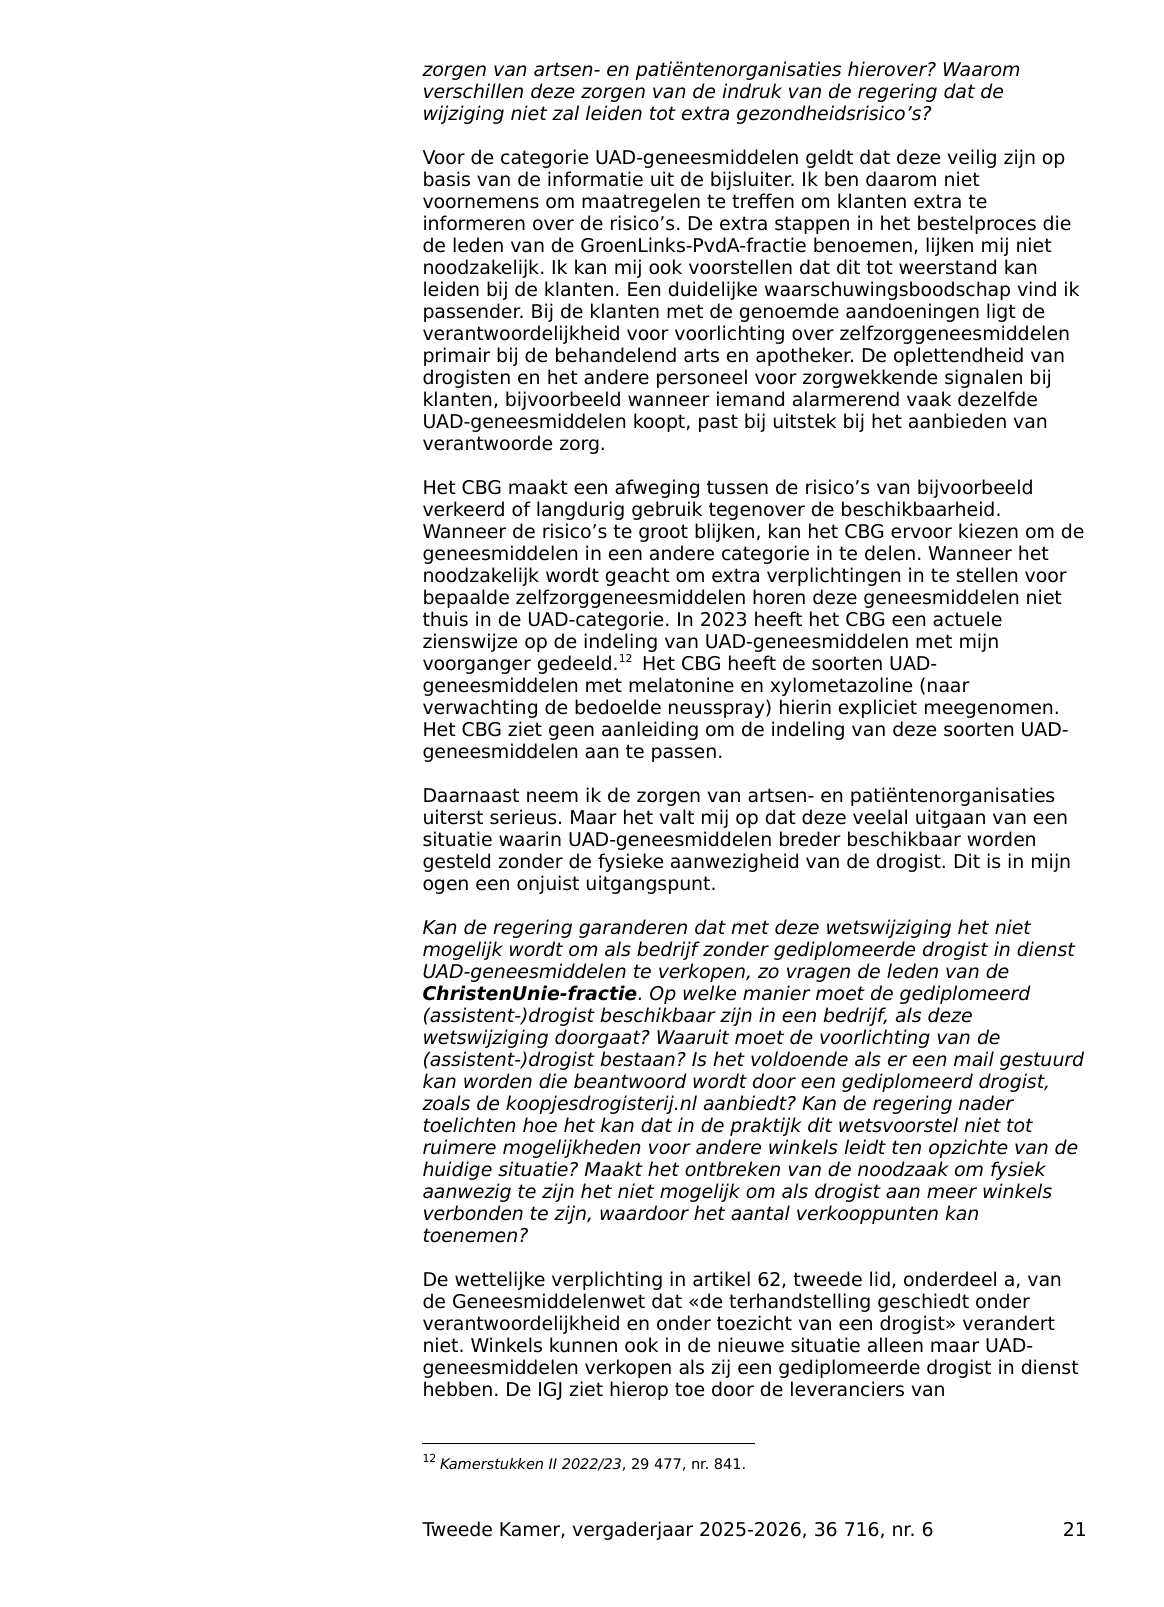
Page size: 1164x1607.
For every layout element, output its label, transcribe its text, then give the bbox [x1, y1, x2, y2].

text Het CBG maakt een afweging tussen de risico’s van bijvoorbeeld verkeerd of langdurig gebruik tegenover de beschikbaarheid. Wanneer de risico’s te groot blijken, kan het CBG ervoor kiezen om de geneesmiddelen in een andere categorie in te delen. Wanneer het noodzakelijk wordt geacht om extra verplichtingen in te stellen voor bepaalde zelfzorggeneesmiddelen horen deze geneesmiddelen niet thuis in de UAD-categorie. In 2023 heeft het CBG een actuele zienswijze op de indeling van UAD-geneesmiddelen met mijn voorganger gedeeld. Het CBG heeft de soorten UAD-geneesmiddelen met melatonine en xylometazoline (naar verwachting de bedoelde neusspray) hierin expliciet meegenomen. Het CBG ziet geen aanleiding om de indeling van deze soorten UAD-geneesmiddelen aan te passen. [422, 477, 1087, 763]
text Voor de categorie UAD-geneesmiddelen geldt dat deze veilig zijn op basis van de informatie uit de bijsluiter. Ik ben daarom niet voornemens om maatregelen te treffen om klanten extra te informeren over de risico’s. De extra stappen in het bestelproces die de leden van de GroenLinks-PvdA-fractie benoemen, lijken mij niet noodzakelijk. Ik kan mij ook voorstellen dat dit tot weerstand kan leiden bij de klanten. Een duidelijke waarschuwingsboodschap vind ik passender. Bij de klanten met de genoemde aandoeningen ligt de verantwoordelijkheid voor voorlichting over zelfzorggeneesmiddelen primair bij de behandelend arts en apotheker. De oplettendheid van drogisten en het andere personeel voor zorgwekkende signalen bij klanten, bijvoorbeeld wanneer iemand alarmerend vaak dezelfde UAD-geneesmiddelen koopt, past bij uitstek bij het aanbieden van verantwoorde zorg. [422, 147, 1087, 455]
text Daarnaast neem ik de zorgen van artsen- en patiëntenorganisaties uiterst serieus. Maar het valt mij op dat deze veelal uitgaan van een situatie waarin UAD-geneesmiddelen breder beschikbaar worden gesteld zonder de fysieke aanwezigheid van de drogist. Dit is in mijn ogen een onjuist uitgangspunt. [422, 785, 1087, 895]
text Kamerstukken II 2022/23, 29 477, nr. 841. [422, 1452, 1087, 1474]
text Kan de regering garanderen dat met deze wetswijziging het niet mogelijk wordt om als bedrijf zonder gediplomeerde drogist in dienst UAD-geneesmiddelen te verkopen, zo vragen de leden van de ChristenUnie-fractie. Op welke manier moet de gediplomeerd (assistent-)drogist beschikbaar zijn in een bedrijf, als deze wetswijziging doorgaat? Waaruit moet de voorlichting van de (assistent-)drogist bestaan? Is het voldoende als er een mail gestuurd kan worden die beantwoord wordt door een gediplomeerd drogist, zoals de koopjesdrogisterij.nl aanbiedt? Kan de regering nader toelichten hoe het kan dat in de praktijk dit wetsvoorstel niet tot ruimere mogelijkheden voor andere winkels leidt ten opzichte van de huidige situatie? Maakt het ontbreken van de noodzaak om fysiek aanwezig te zijn het niet mogelijk om als drogist aan meer winkels verbonden te zijn, waardoor het aantal verkooppunten kan toenemen? [422, 917, 1087, 1247]
text zorgen van artsen- en patiëntenorganisaties hierover? Waarom verschillen deze zorgen van de indruk van de regering dat de wijziging niet zal leiden tot extra gezondheidsrisico’s? [422, 59, 1087, 125]
text De wettelijke verplichting in artikel 62, tweede lid, onderdeel a, van de Geneesmiddelenwet dat «de terhandstelling geschiedt onder verantwoordelijkheid en onder toezicht van een drogist» verandert niet. Winkels kunnen ook in de nieuwe situatie alleen maar UAD-geneesmiddelen verkopen als zij een gediplomeerde drogist in dienst hebben. De IGJ ziet hierop toe door de leveranciers van [422, 1269, 1087, 1401]
